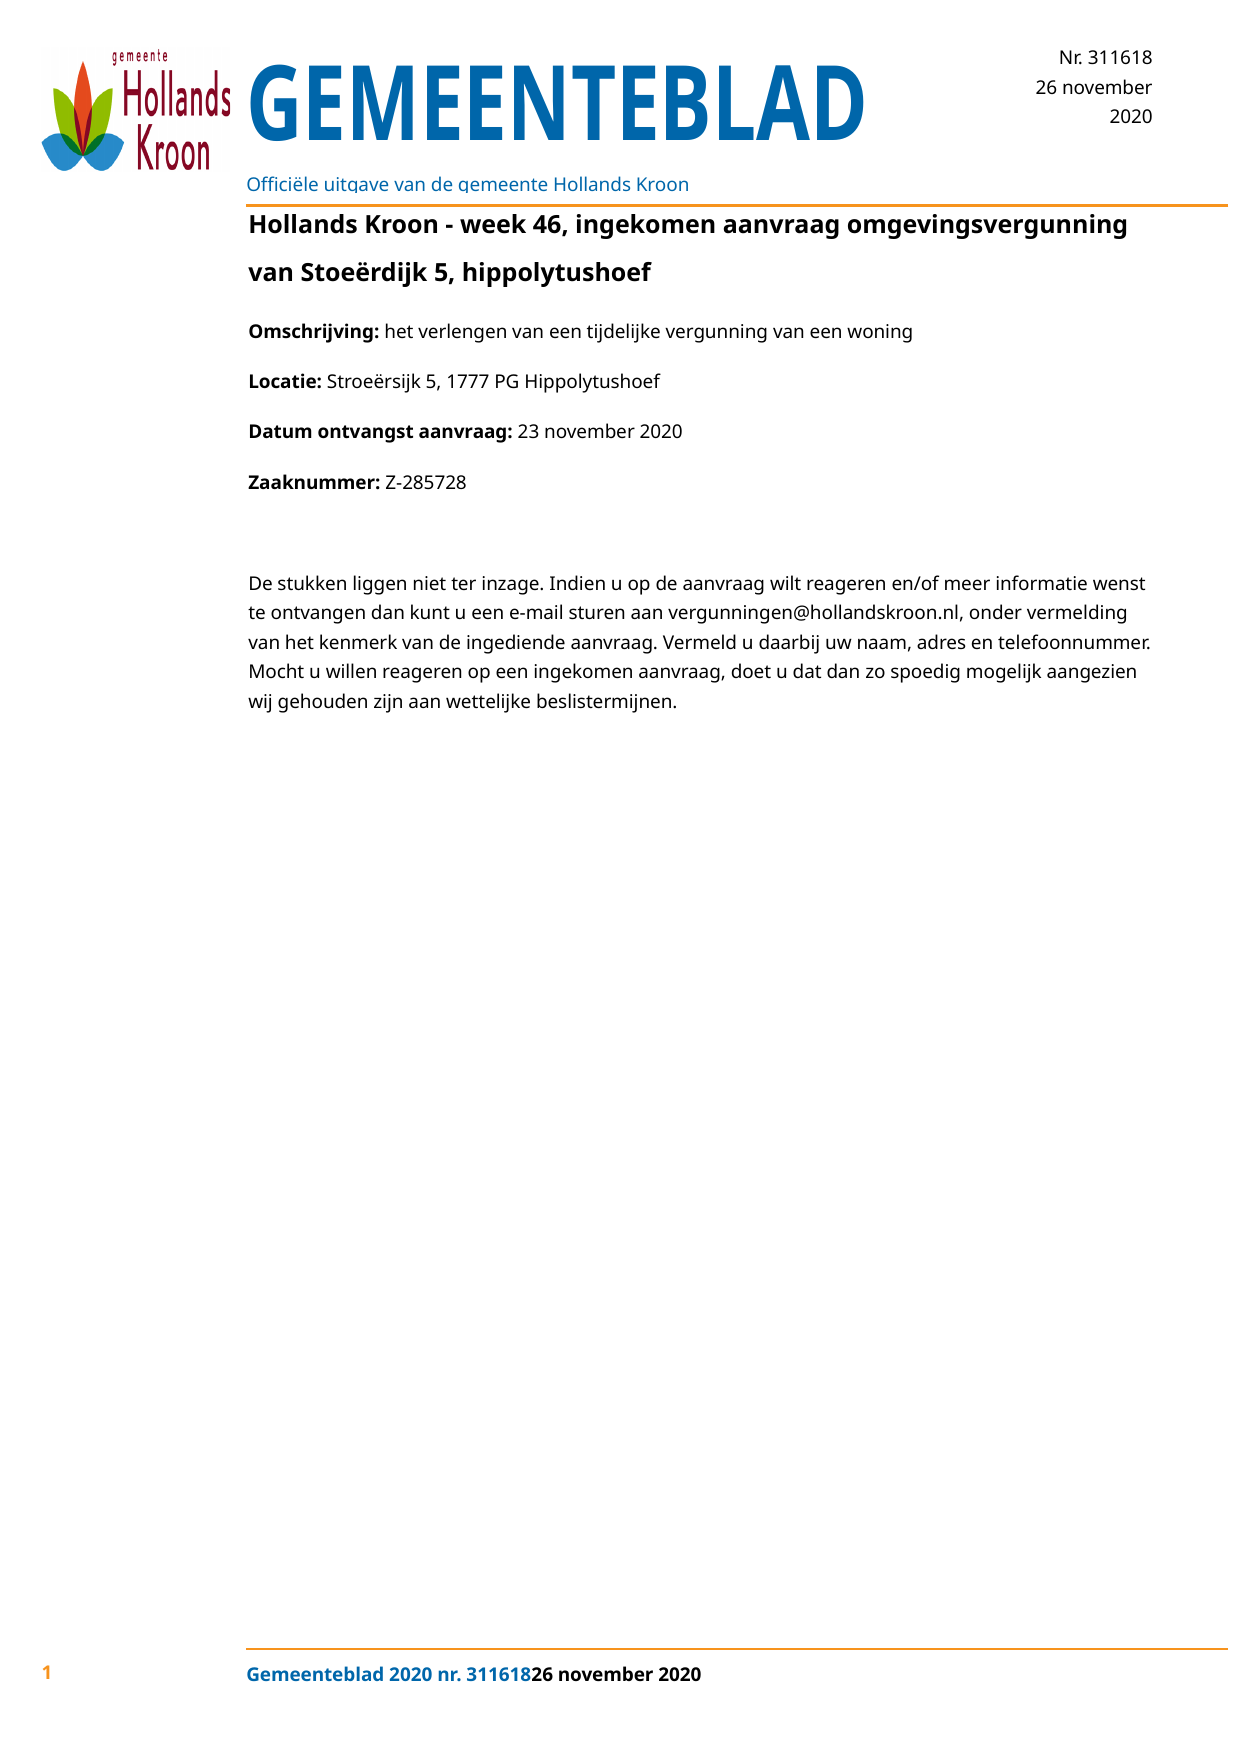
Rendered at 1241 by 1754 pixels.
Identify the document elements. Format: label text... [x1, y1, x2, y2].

text De stukken liggen niet ter inzage. Indien u op de aanvraag wilt reageren en/of meer informatie wenst te ontvangen dan kunt u een e-mail sturen aan vergunningen@hollandskroon.nl, onder vermelding van het kenmerk van de ingediende aanvraag. Vermeld u daarbij uw naam, adres en telefoonnummer. Mocht u willen reageren op een ingekomen aanvraag, doet u dat dan zo spoedig mogelijk aangezien wij gehouden zijn aan wettelijke beslistermijnen. [248, 570, 1152, 714]
text Datum ontvangst aanvraag: 23 november 2020 [248, 419, 1152, 444]
text Hollands Kroon - week 46, ingekomen aanvraag omgevingsvergunning van Stoeërdijk 5, hippolytushoef [248, 207, 1152, 288]
picture [41, 47, 231, 172]
text Omschrijving: het verlengen van een tijdelijke vergunning van een woning [248, 318, 1152, 344]
text Zaaknummer: Z-285728 [248, 469, 1152, 495]
text Locatie: Stroeërsijk 5, 1777 PG Hippolytushoef [248, 368, 1152, 394]
